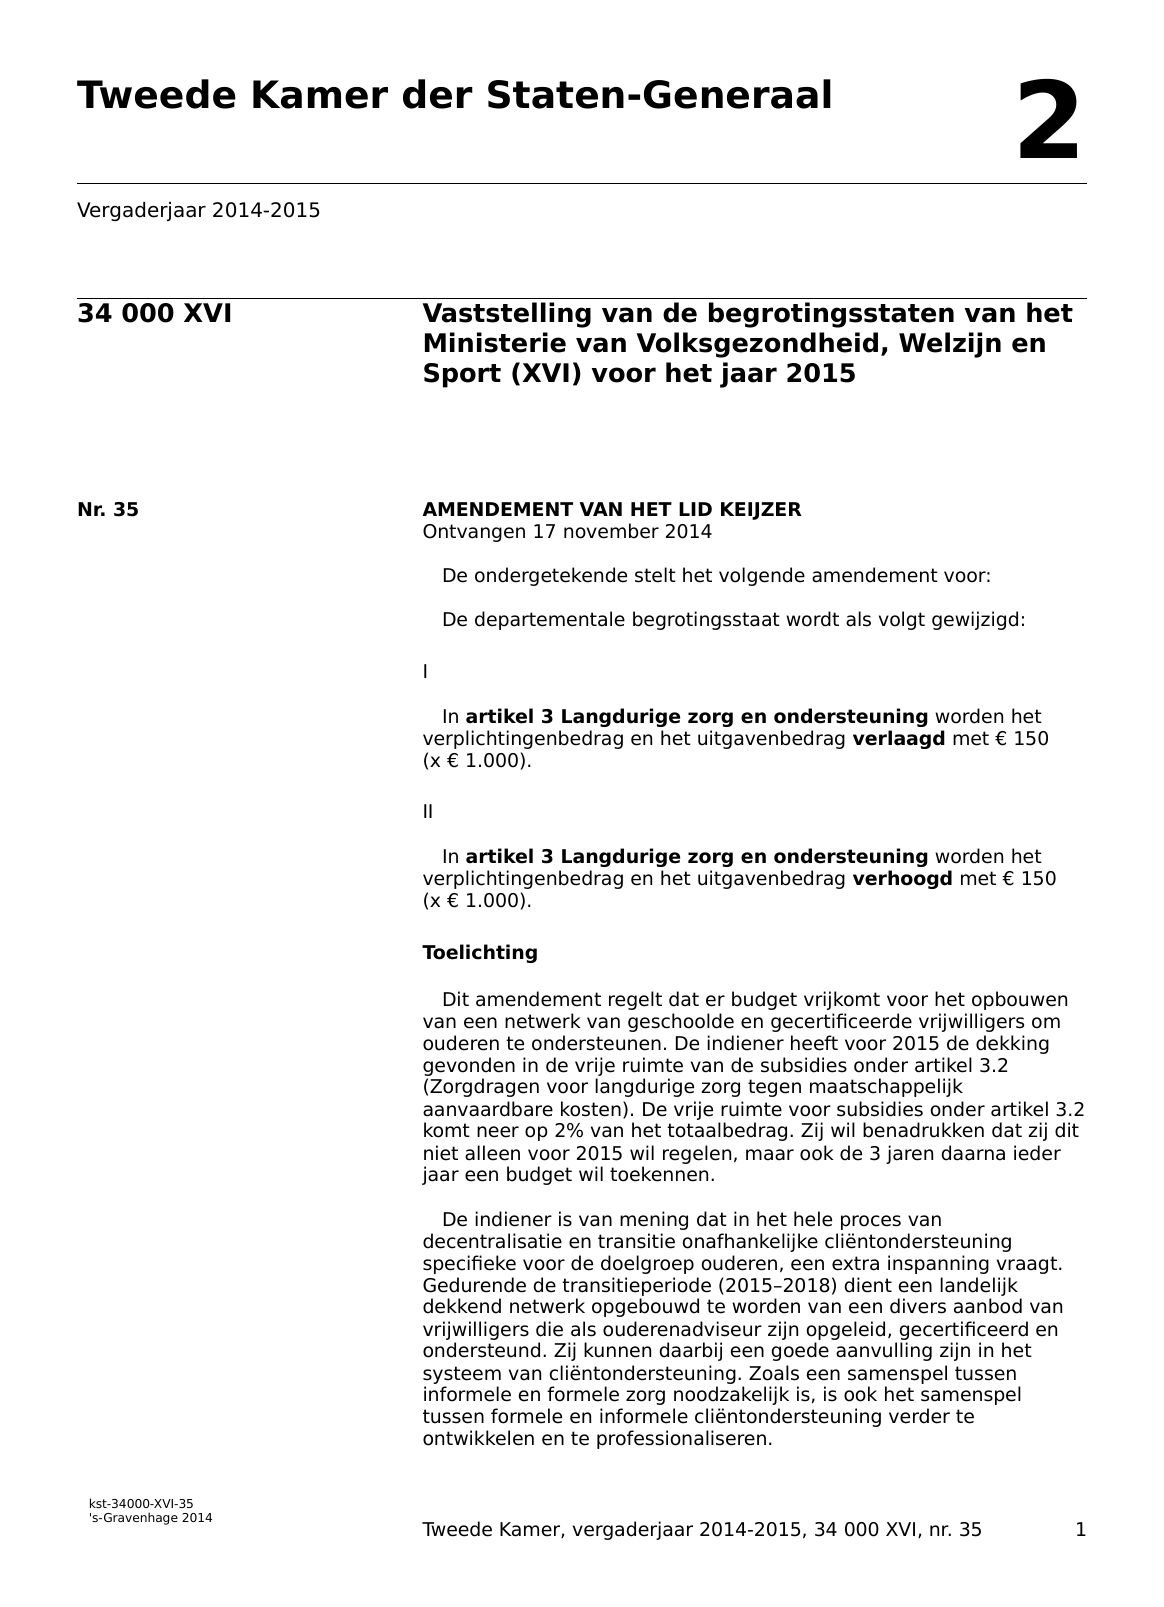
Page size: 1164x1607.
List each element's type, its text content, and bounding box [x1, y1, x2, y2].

text In artikel 3 Langdurige zorg en ondersteuning worden het verplichtingenbedrag en het uitgavenbedrag verhoogd met € 150 (x € 1.000). [422, 846, 1087, 912]
table_header 2 [886, 59, 1087, 183]
table_header Tweede Kamer der Staten-Generaal [77, 59, 886, 183]
text In artikel 3 Langdurige zorg en ondersteuning worden het verplichtingenbedrag en het uitgavenbedrag verlaagd met € 150 (x € 1.000). [422, 706, 1087, 771]
text kst-34000-XVI-35 [88, 1497, 323, 1511]
subtitle II [422, 801, 1087, 823]
text Dit amendement regelt dat er budget vrijkomt voor het opbouwen van een netwerk van geschoolde en gecertificeerde vrijwilligers om ouderen te ondersteunen. De indiener heeft voor 2015 de dekking gevonden in de vrije ruimte van de subsidies onder artikel 3.2 (Zorgdragen voor langdurige zorg tegen maatschappelijk aanvaardbare kosten). De vrije ruimte voor subsidies onder artikel 3.2 komt neer op 2% van het totaalbedrag. Zij wil benadrukken dat zij dit niet alleen voor 2015 wil regelen, maar ook de 3 jaren daarna ieder jaar een budget wil toekennen. [422, 988, 1087, 1186]
subtitle Nr. 35 AMENDEMENT VAN HET LID KEIJZER [77, 499, 1087, 521]
text Ontvangen 17 november 2014 [422, 521, 1087, 543]
table_cell Vergaderjaar 2014-2015 [77, 184, 1087, 298]
text De indiener is van mening dat in het hele proces van decentralisatie en transitie onafhankelijke cliёntondersteuning specifieke voor de doelgroep ouderen, een extra inspanning vraagt. Gedurende de transitieperiode (2015–2018) dient een landelijk dekkend netwerk opgebouwd te worden van een divers aanbod van vrijwilligers die als ouderenadviseur zijn opgeleid, gecertificeerd en ondersteund. Zij kunnen daarbij een goede aanvulling zijn in het systeem van cliëntondersteuning. Zoals een samenspel tussen informele en formele zorg noodzakelijk is, is ook het samenspel tussen formele en informele cliëntondersteuning verder te ontwikkelen en te professionaliseren. [422, 1208, 1087, 1450]
subtitle Toelichting [422, 942, 1087, 963]
text De ondergetekende stelt het volgende amendement voor: [422, 565, 1087, 587]
text 's-Gravenhage 2014 [88, 1511, 323, 1525]
text De departementale begrotingsstaat wordt als volgt gewijzigd: [422, 609, 1087, 631]
subtitle I [422, 661, 1087, 683]
subtitle 34 000 XVI Vaststelling van de begrotingsstaten van het Ministerie van Volksgezondheid, Welzijn en Sport (XVI) voor het jaar 2015 [77, 299, 1087, 388]
